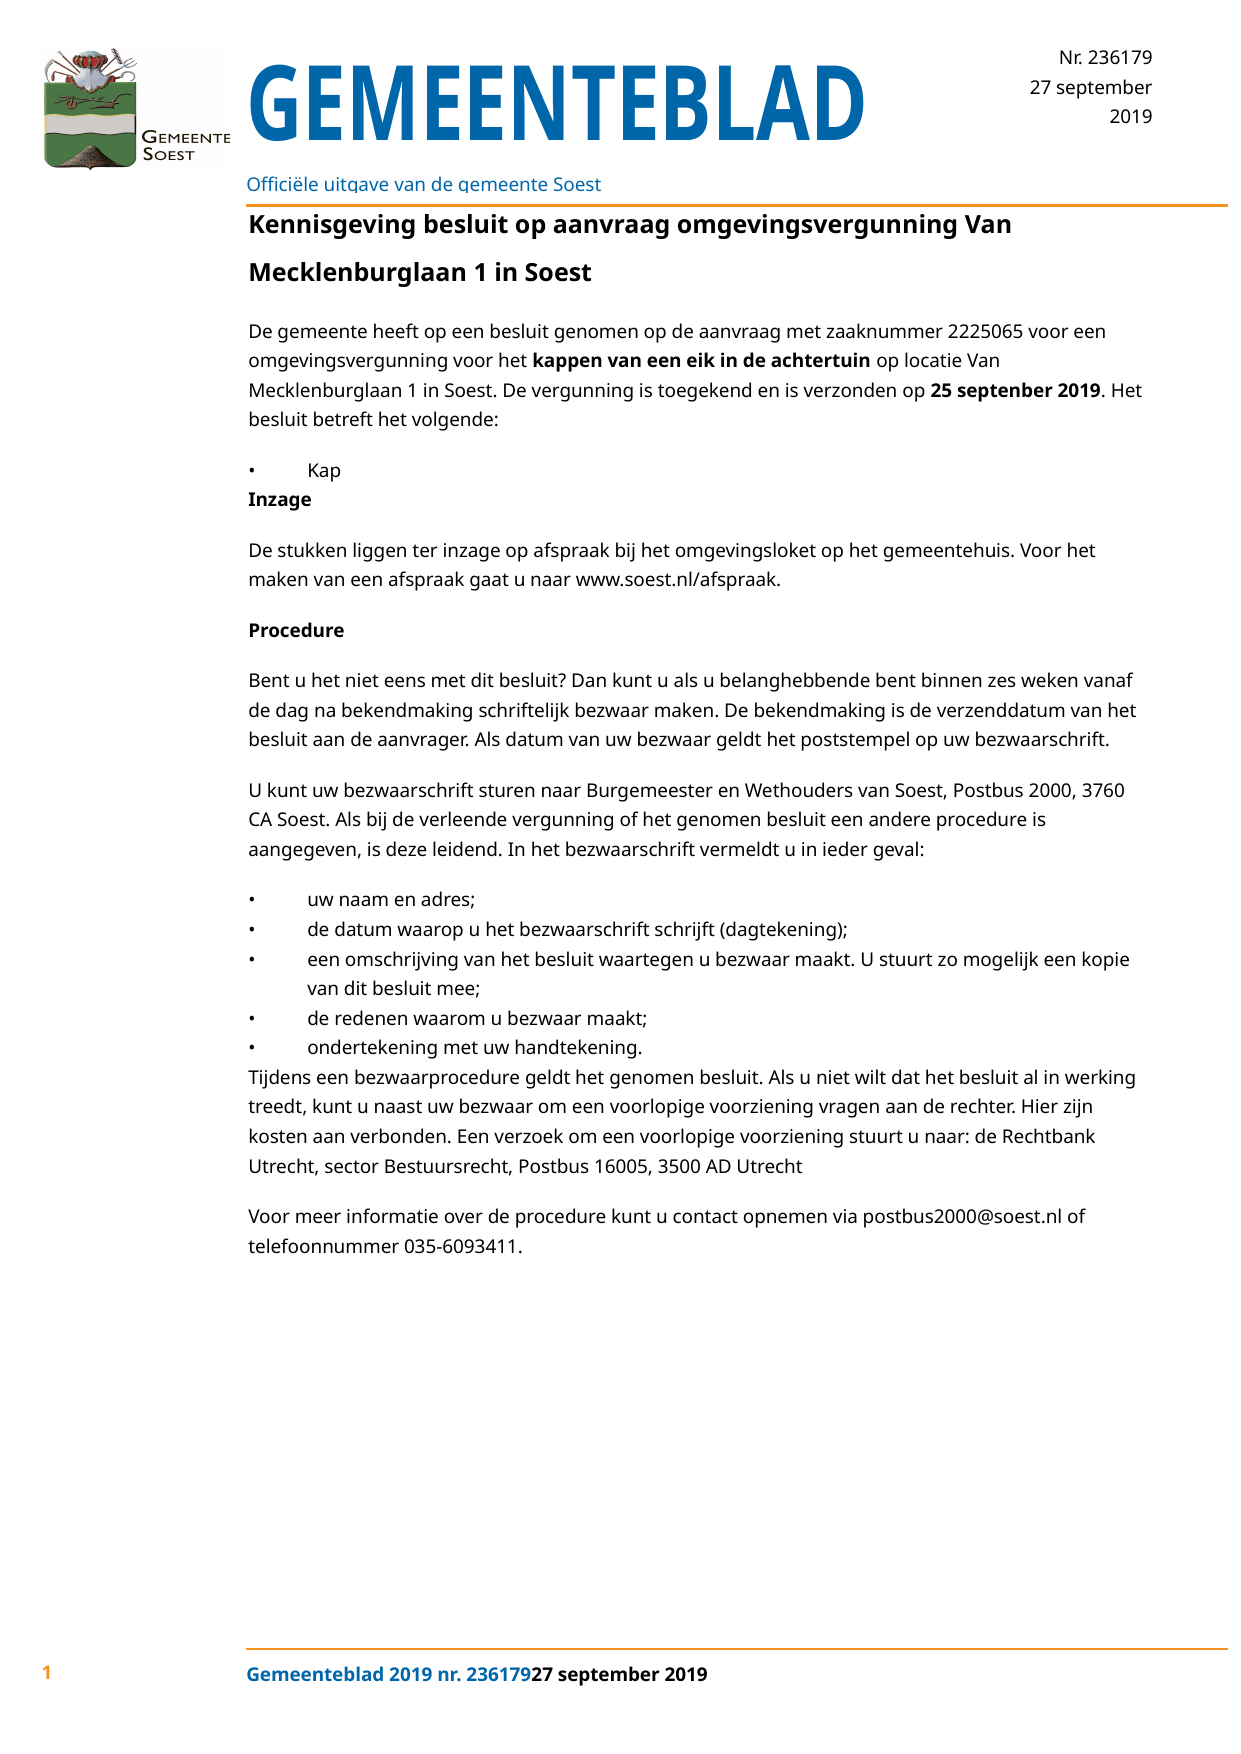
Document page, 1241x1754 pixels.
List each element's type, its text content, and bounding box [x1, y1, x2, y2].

text Voor meer informatie over de procedure kunt u contact opnemen via postbus2000@soest.nl of telefoonnummer 035-6093411. [248, 1203, 1152, 1259]
list een omschrijving van het besluit waartegen u bezwaar maakt. U stuurt zo mogelijk een kopie van dit besluit mee; [248, 946, 1152, 1001]
text De gemeente heeft op een besluit genomen op de aanvraag met zaaknummer 2225065 voor een omgevingsvergunning voor het kappen van een eik in de achtertuin op locatie Van Mecklenburglaan 1 in Soest. De vergunning is toegekend en is verzonden op 25 septenber 2019. Het besluit betreft het volgende: [248, 318, 1152, 432]
picture [41, 47, 231, 172]
text Inzage [248, 487, 1152, 512]
list ondertekening met uw handtekening. [248, 1034, 1152, 1060]
list Kap [248, 457, 1152, 483]
text De stukken liggen ter inzage op afspraak bij het omgevingsloket op het gemeentehuis. Voor het maken van een afspraak gaat u naar www.soest.nl/afspraak. [248, 537, 1152, 592]
text Kennisgeving besluit op aanvraag omgevingsvergunning Van Mecklenburglaan 1 in Soest [248, 207, 1152, 288]
text U kunt uw bezwaarschrift sturen naar Burgemeester en Wethouders van Soest, Postbus 2000, 3760 CA Soest. Als bij de verleende vergunning of het genomen besluit een andere procedure is aangegeven, is deze leidend. In het bezwaarschrift vermeldt u in ieder geval: [248, 777, 1152, 862]
text Procedure [248, 617, 1152, 643]
list de datum waarop u het bezwaarschrift schrijft (dagtekening); [248, 916, 1152, 942]
text Bent u het niet eens met dit besluit? Dan kunt u als u belanghebbende bent binnen zes weken vanaf de dag na bekendmaking schriftelijk bezwaar maken. De bekendmaking is de verzenddatum van het besluit aan de aanvrager. Als datum van uw bezwaar geldt het poststempel op uw bezwaarschrift. [248, 667, 1152, 752]
text Tijdens een bezwaarprocedure geldt het genomen besluit. Als u niet wilt dat het besluit al in werking treedt, kunt u naast uw bezwaar om een voorlopige voorziening vragen aan de rechter. Hier zijn kosten aan verbonden. Een verzoek om een voorlopige voorziening stuurt u naar: de Rechtbank Utrecht, sector Bestuursrecht, Postbus 16005, 3500 AD Utrecht [248, 1064, 1152, 1179]
list de redenen waarom u bezwaar maakt; [248, 1005, 1152, 1031]
list uw naam en adres; [248, 887, 1152, 912]
